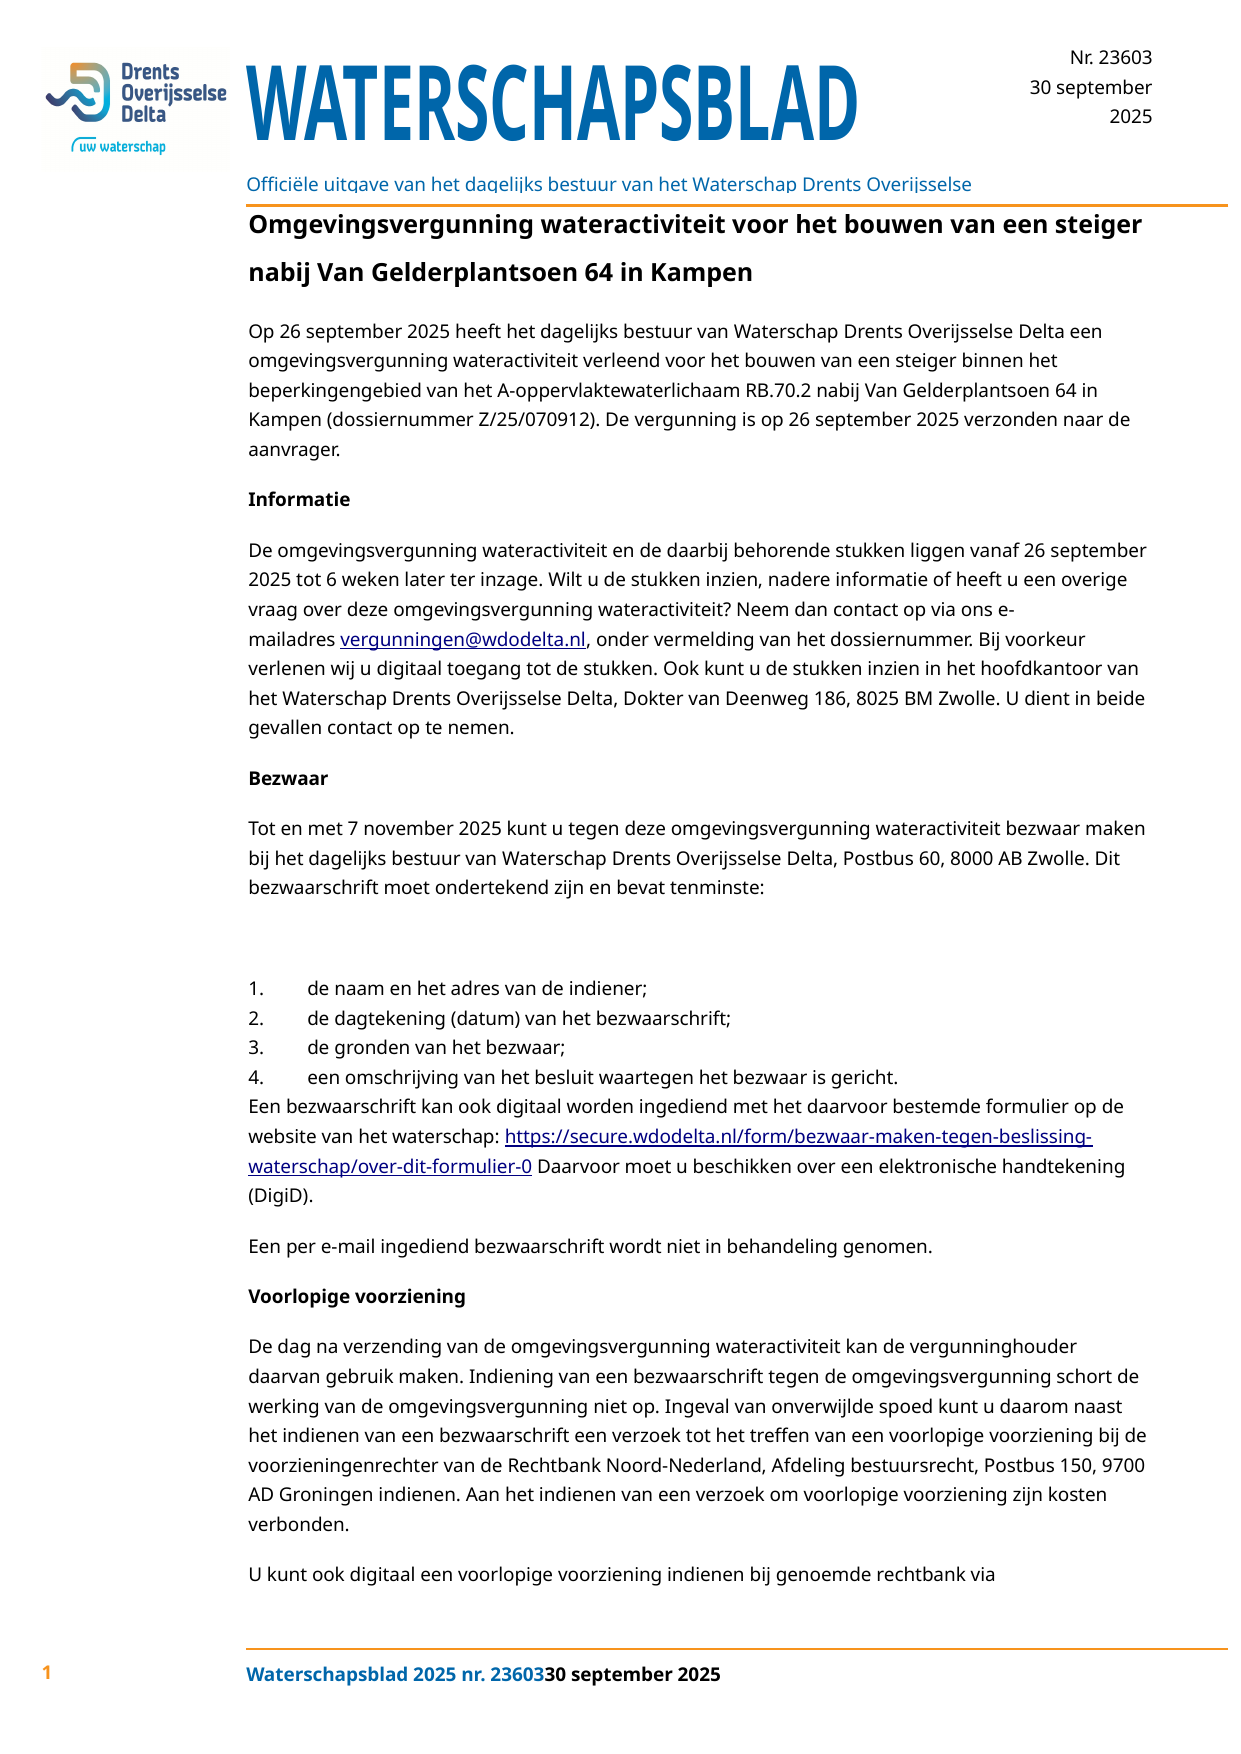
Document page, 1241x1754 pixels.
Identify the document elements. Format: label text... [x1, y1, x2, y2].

list de gronden van het bezwaar; [248, 1034, 1152, 1060]
text De omgevingsvergunning wateractiviteit en de daarbij behorende stukken liggen vanaf 26 september 2025 tot 6 weken later ter inzage. Wilt u de stukken inzien, nadere informatie of heeft u een overige vraag over deze omgevingsvergunning wateractiviteit? Neem dan contact op via ons e-mailadres vergunningen@wdodelta.nl, onder vermelding van het dossiernummer. Bij voorkeur verlenen wij u digitaal toegang tot de stukken. Ook kunt u de stukken inzien in het hoofdkantoor van het Waterschap Drents Overijsselse Delta, Dokter van Deenweg 186, 8025 BM Zwolle. U dient in beide gevallen contact op te nemen. [248, 537, 1152, 740]
text Tot en met 7 november 2025 kunt u tegen deze omgevingsvergunning wateractiviteit bezwaar maken bij het dagelijks bestuur van Waterschap Drents Overijsselse Delta, Postbus 60, 8000 AB Zwolle. Dit bezwaarschrift moet ondertekend zijn en bevat tenminste: [248, 815, 1152, 900]
text Een per e-mail ingediend bezwaarschrift wordt niet in behandeling genomen. [248, 1233, 1152, 1259]
text Op 26 september 2025 heeft het dagelijks bestuur van Waterschap Drents Overijsselse Delta een omgevingsvergunning wateractiviteit verleend voor het bouwen van een steiger binnen het beperkingengebied van het A-oppervlaktewaterlichaam RB.70.2 nabij Van Gelderplantsoen 64 in Kampen (dossiernummer Z/25/070912). De vergunning is op 26 september 2025 verzonden naar de aanvrager. [248, 318, 1152, 462]
list een omschrijving van het besluit waartegen het bezwaar is gericht. [248, 1064, 1152, 1090]
list de dagtekening (datum) van het bezwaarschrift; [248, 1005, 1152, 1031]
text Voorlopige voorziening [248, 1283, 1152, 1309]
text Een bezwaarschrift kan ook digitaal worden ingediend met het daarvoor bestemde formulier op de website van het waterschap: https://secure.wdodelta.nl/form/bezwaar-maken-tegen-beslissing-waterschap/over-dit-formulier-0 Daarvoor moet u beschikken over een elektronische handtekening (DigiD). [248, 1094, 1152, 1208]
text U kunt ook digitaal een voorlopige voorziening indienen bij genoemde rechtbank via [248, 1562, 1152, 1587]
text Omgevingsvergunning wateractiviteit voor het bouwen van een steiger nabij Van Gelderplantsoen 64 in Kampen [248, 207, 1152, 288]
text De dag na verzending van de omgevingsvergunning wateractiviteit kan de vergunninghouder daarvan gebruik maken. Indiening van een bezwaarschrift tegen de omgevingsvergunning schort de werking van de omgevingsvergunning niet op. Ingeval van onverwijlde spoed kunt u daarom naast het indienen van een bezwaarschrift een verzoek tot het treffen van een voorlopige voorziening bij de voorzieningenrechter van de Rechtbank Noord-Nederland, Afdeling bestuursrecht, Postbus 150, 9700 AD Groningen indienen. Aan het indienen van een verzoek om voorlopige voorziening zijn kosten verbonden. [248, 1334, 1152, 1537]
text Bezwaar [248, 765, 1152, 791]
list de naam en het adres van de indiener; [248, 975, 1152, 1001]
picture [41, 47, 231, 172]
text Informatie [248, 487, 1152, 512]
